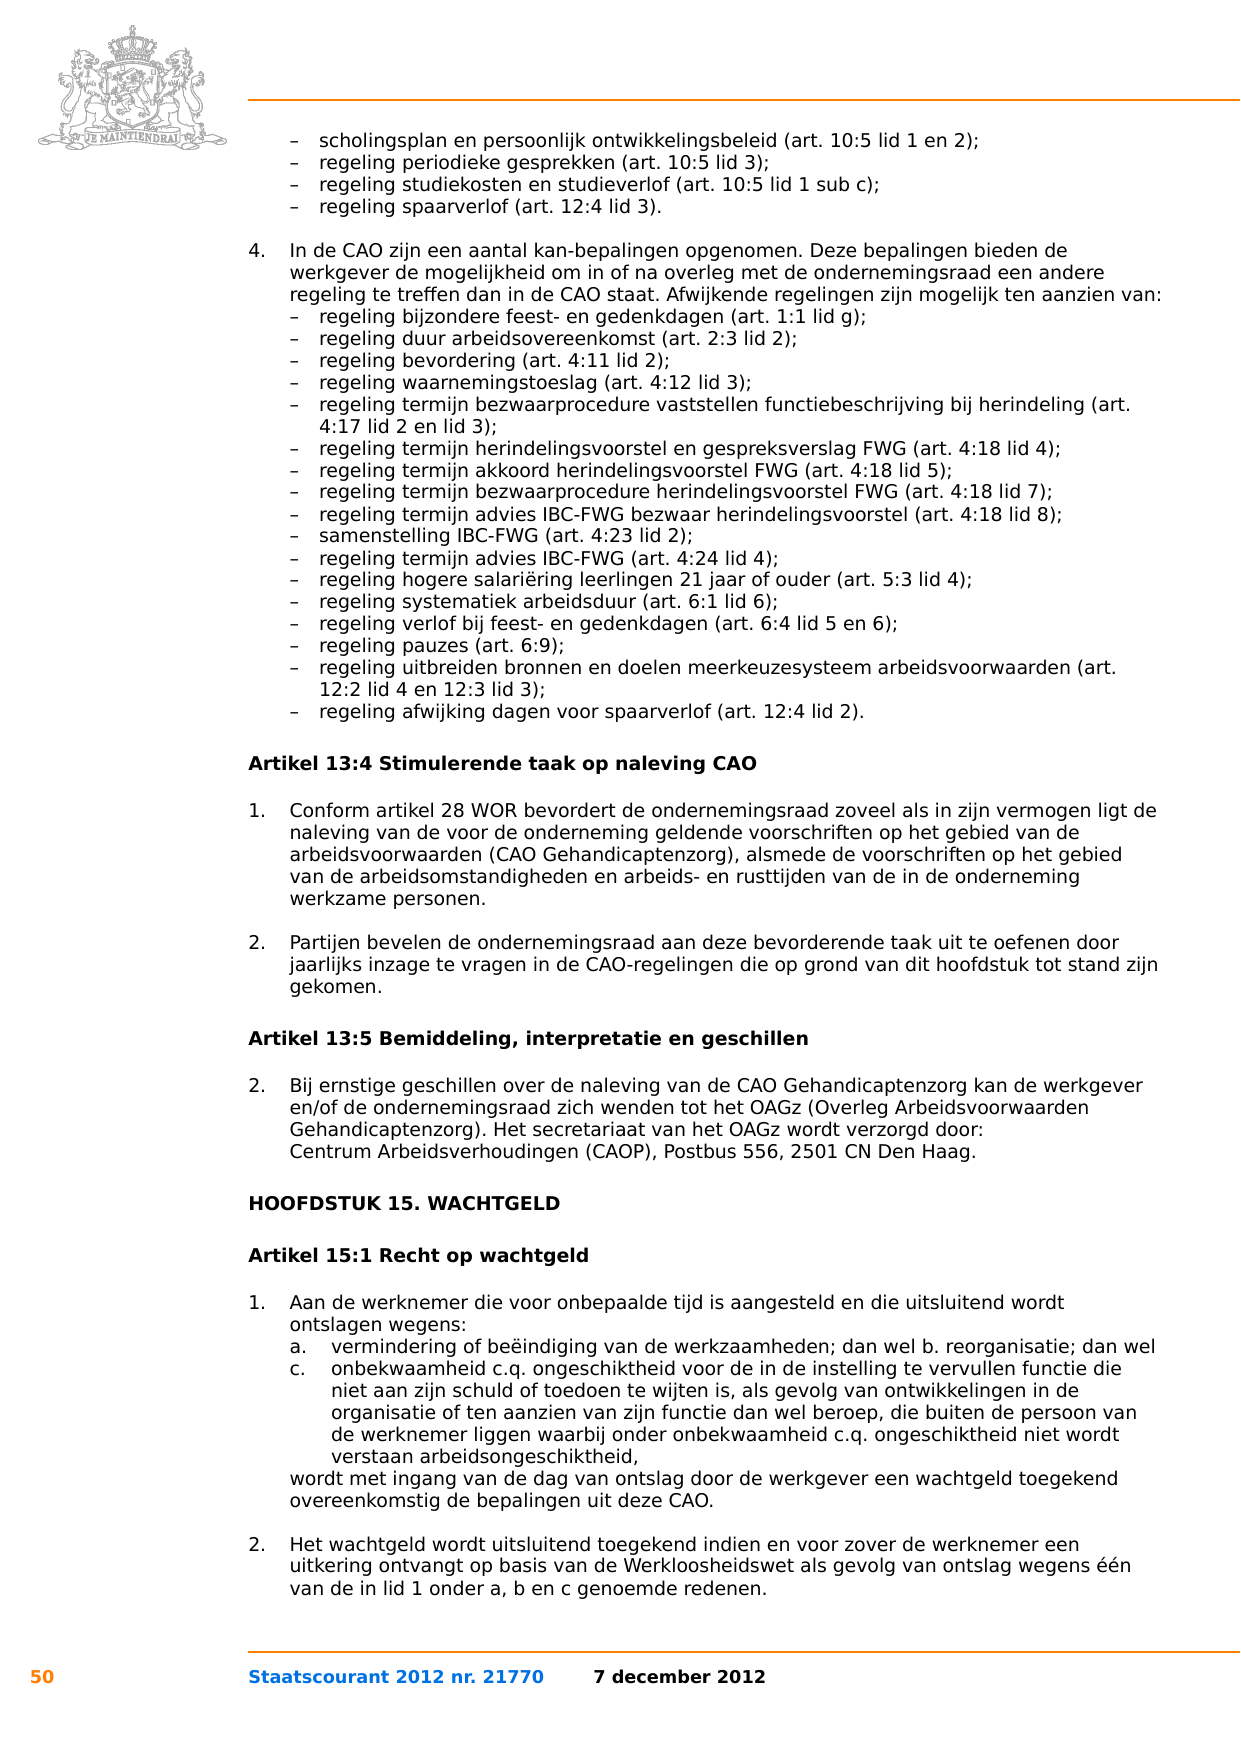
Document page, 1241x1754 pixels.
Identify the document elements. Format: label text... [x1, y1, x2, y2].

text – regeling uitbreiden bronnen en doelen meerkeuzesysteem arbeidsvoorwaarden (art. 12:2 lid 4 en 12:3 lid 3); [289, 657, 1163, 701]
text – regeling systematiek arbeidsduur (art. 6:1 lid 6); [289, 591, 1163, 613]
subtitle Artikel 15:1 Recht op wachtgeld [248, 1245, 1163, 1267]
text – regeling pauzes (art. 6:9); [289, 635, 1163, 657]
text – regeling afwijking dagen voor spaarverlof (art. 12:4 lid 2). [289, 701, 1163, 723]
text – regeling studiekosten en studieverlof (art. 10:5 lid 1 sub c); [289, 174, 1163, 196]
text – regeling termijn advies IBC-FWG (art. 4:24 lid 4); [289, 547, 1163, 569]
text Centrum Arbeidsverhoudingen (CAOP), Postbus 556, 2501 CN Den Haag. [289, 1141, 1163, 1163]
text – scholingsplan en persoonlijk ontwikkelingsbeleid (art. 10:5 lid 1 en 2); [289, 130, 1163, 152]
text – regeling termijn herindelingsvoorstel en gespreksverslag FWG (art. 4:18 lid 4); [289, 437, 1163, 459]
text – regeling periodieke gesprekken (art. 10:5 lid 3); [289, 152, 1163, 174]
text – regeling bijzondere feest- en gedenkdagen (art. 1:1 lid g); [289, 306, 1163, 328]
text – regeling waarnemingstoeslag (art. 4:12 lid 3); [289, 372, 1163, 393]
text – regeling termijn akkoord herindelingsvoorstel FWG (art. 4:18 lid 5); [289, 459, 1163, 481]
text – samenstelling IBC-FWG (art. 4:23 lid 2); [289, 525, 1163, 547]
text 2. Het wachtgeld wordt uitsluitend toegekend indien en voor zover de werknemer een uitkering ontvangt op basis van de Werkloosheidswet als gevolg van ontslag wegens één van de in lid 1 onder a, b en c genoemde redenen. [248, 1533, 1163, 1599]
text – regeling verlof bij feest- en gedenkdagen (art. 6:4 lid 5 en 6); [289, 613, 1163, 635]
picture [38, 25, 227, 150]
text – regeling bevordering (art. 4:11 lid 2); [289, 349, 1163, 372]
text – regeling termijn advies IBC-FWG bezwaar herindelingsvoorstel (art. 4:18 lid 8); [289, 503, 1163, 525]
text – regeling termijn bezwaarprocedure vaststellen functiebeschrijving bij herindeling (art. 4:17 lid 2 en lid 3); [289, 393, 1163, 437]
text – regeling termijn bezwaarprocedure herindelingsvoorstel FWG (art. 4:18 lid 7); [289, 481, 1163, 503]
text 2. Partijen bevelen de ondernemingsraad aan deze bevorderende taak uit te oefenen door jaarlijks inzage te vragen in de CAO-regelingen die op grond van dit hoofdstuk tot stand zijn gekomen. [248, 932, 1163, 998]
text – regeling hogere salariëring leerlingen 21 jaar of ouder (art. 5:3 lid 4); [289, 569, 1163, 591]
text c. onbekwaamheid c.q. ongeschiktheid voor de in de instelling te vervullen functie die niet aan zijn schuld of toedoen te wijten is, als gevolg van ontwikkelingen in de organisatie of ten aanzien van zijn functie dan wel beroep, die buiten de persoon van de werknemer liggen waarbij onder onbekwaamheid c.q. ongeschiktheid niet wordt verstaan arbeidsongeschiktheid, [289, 1358, 1163, 1468]
subtitle Artikel 13:4 Stimulerende taak op naleving CAO [248, 753, 1163, 775]
text – regeling duur arbeidsovereenkomst (art. 2:3 lid 2); [289, 328, 1163, 349]
subtitle Artikel 13:5 Bemiddeling, interpretatie en geschillen [248, 1028, 1163, 1050]
text wordt met ingang van de dag van ontslag door de werkgever een wachtgeld toegekend overeenkomstig de bepalingen uit deze CAO. [289, 1468, 1163, 1512]
text 1. Aan de werknemer die voor onbepaalde tijd is aangesteld en die uitsluitend wordt ontslagen wegens: [248, 1292, 1163, 1336]
text – regeling spaarverlof (art. 12:4 lid 3). [289, 196, 1163, 218]
text 2. Bij ernstige geschillen over de naleving van de CAO Gehandicaptenzorg kan de werkgever en/of de ondernemingsraad zich wenden tot het OAGz (Overleg Arbeidsvoorwaarden Gehandicaptenzorg). Het secretariaat van het OAGz wordt verzorgd door: [248, 1075, 1163, 1141]
text 1. Conform artikel 28 WOR bevordert de ondernemingsraad zoveel als in zijn vermogen ligt de naleving van de voor de onderneming geldende voorschriften op het gebied van de arbeidsvoorwaarden (CAO Gehandicaptenzorg), alsmede de voorschriften op het gebied van de arbeidsomstandigheden en arbeids- en rusttijden van de in de onderneming werkzame personen. [248, 800, 1163, 910]
subtitle HOOFDSTUK 15. WACHTGELD [248, 1193, 1163, 1215]
text a. vermindering of beëindiging van de werkzaamheden; dan wel b. reorganisatie; dan wel [289, 1336, 1163, 1358]
text 4. In de CAO zijn een aantal kan-bepalingen opgenomen. Deze bepalingen bieden de werkgever de mogelijkheid om in of na overleg met de ondernemingsraad een andere regeling te treffen dan in de CAO staat. Afwijkende regelingen zijn mogelijk ten aanzien van: [248, 240, 1163, 306]
